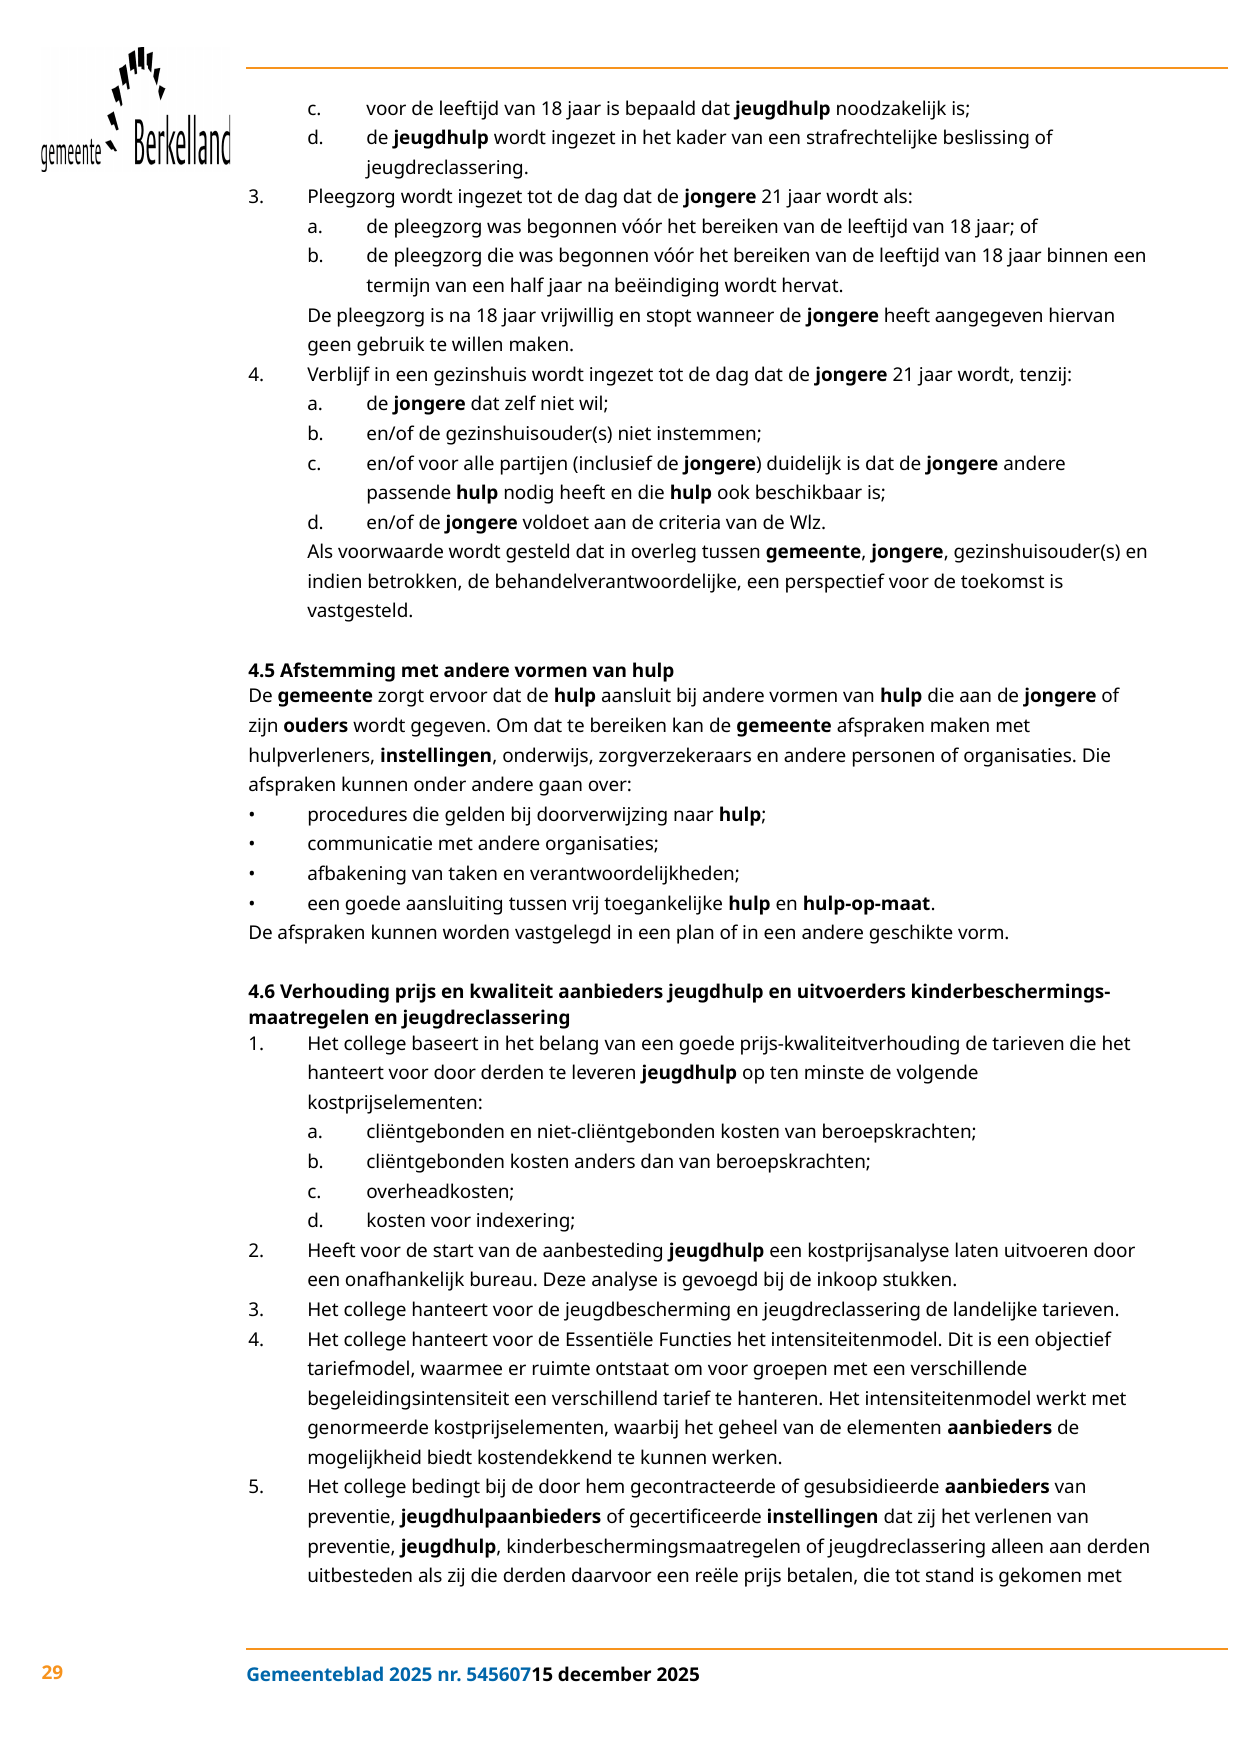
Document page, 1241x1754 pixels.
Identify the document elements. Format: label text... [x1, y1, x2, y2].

text De gemeente zorgt ervoor dat de hulp aansluit bij andere vormen van hulp die aan de jongere of zijn ouders wordt gegeven. Om dat te bereiken kan de gemeente afspraken maken met hulpverleners, instellingen, onderwijs, zorgverzekeraars en andere personen of organisaties. Die afspraken kunnen onder andere gaan over: [248, 683, 1152, 797]
list kosten voor indexering; [307, 1207, 1152, 1233]
list cliëntgebonden en niet-cliëntgebonden kosten van beroepskrachten; [307, 1119, 1152, 1144]
list Het college hanteert voor de jeugdbescherming en jeugdreclassering de landelijke tarieven. [248, 1296, 1152, 1322]
list een goede aansluiting tussen vrij toegankelijke hulp en hulp-op-maat. [248, 890, 1152, 915]
list de jongere dat zelf niet wil; [307, 391, 1152, 416]
list afbakening van taken en verantwoordelijkheden; [248, 860, 1152, 886]
list en/of voor alle partijen (inclusief de jongere) duidelijk is dat de jongere andere passende hulp nodig heeft en die hulp ook beschikbaar is; [307, 450, 1152, 505]
text De afspraken kunnen worden vastgelegd in een plan of in een andere geschikte vorm. [248, 919, 1152, 945]
list de pleegzorg was begonnen vóór het bereiken van de leeftijd van 18 jaar; of [307, 213, 1152, 239]
list overheadkosten; [307, 1178, 1152, 1203]
text 4.6 Verhouding prijs en kwaliteit aanbieders jeugdhulp en uitvoerders kinderbeschermings- maatregelen en jeugdreclassering [248, 978, 1152, 1030]
list voor de leeftijd van 18 jaar is bepaald dat jeugdhulp noodzakelijk is; [307, 95, 1152, 121]
list cliëntgebonden kosten anders dan van beroepskrachten; [307, 1148, 1152, 1174]
list en/of de jongere voldoet aan de criteria van de Wlz. [307, 509, 1152, 535]
list Als voorwaarde wordt gesteld dat in overleg tussen gemeente, jongere, gezinshuisouder(s) en indien betrokken, de behandelverantwoordelijke, een perspectief voor de toekomst is vastgesteld. [248, 538, 1152, 623]
list de jeugdhulp wordt ingezet in het kader van een strafrechtelijke beslissing of jeugdreclassering. [307, 124, 1152, 180]
list Het college hanteert voor de Essentiële Functies het intensiteitenmodel. Dit is een objectief tariefmodel, waarmee er ruimte ontstaat om voor groepen met een verschillende begeleidingsintensiteit een verschillend tarief te hanteren. Het intensiteitenmodel werkt met genormeerde kostprijselementen, waarbij het geheel van de elementen aanbieders de mogelijkheid biedt kostendekkend te kunnen werken. [248, 1326, 1152, 1470]
list de pleegzorg die was begonnen vóór het bereiken van de leeftijd van 18 jaar binnen een termijn van een half jaar na beëindiging wordt hervat. [307, 243, 1152, 298]
list communicatie met andere organisaties; [248, 831, 1152, 856]
list Verblijf in een gezinshuis wordt ingezet tot de dag dat de jongere 21 jaar wordt, tenzij: [248, 361, 1152, 387]
list Het college bedingt bij de door hem gecontracteerde of gesubsidieerde aanbieders van preventie, jeugdhulpaanbieders of gecertificeerde instellingen dat zij het verlenen van preventie, jeugdhulp, kinderbeschermingsmaatregelen of jeugdreclassering alleen aan derden uitbesteden als zij die derden daarvoor een reële prijs betalen, die tot stand is gekomen met [248, 1474, 1152, 1588]
list De pleegzorg is na 18 jaar vrijwillig en stopt wanneer de jongere heeft aangegeven hiervan geen gebruik te willen maken. [248, 302, 1152, 357]
list en/of de gezinshuisouder(s) niet instemmen; [307, 420, 1152, 446]
list Pleegzorg wordt ingezet tot de dag dat de jongere 21 jaar wordt als: [248, 183, 1152, 209]
picture [41, 47, 231, 172]
list Het college baseert in het belang van een goede prijs-kwaliteitverhouding de tarieven die het hanteert voor door derden te leveren jeugdhulp op ten minste de volgende kostprijselementen: [248, 1030, 1152, 1115]
list Heeft voor de start van de aanbesteding jeugdhulp een kostprijsanalyse laten uitvoeren door een onafhankelijk bureau. Deze analyse is gevoegd bij de inkoop stukken. [248, 1237, 1152, 1292]
list procedures die gelden bij doorverwijzing naar hulp; [248, 801, 1152, 827]
text 4.5 Afstemming met andere vormen van hulp [248, 657, 1152, 683]
